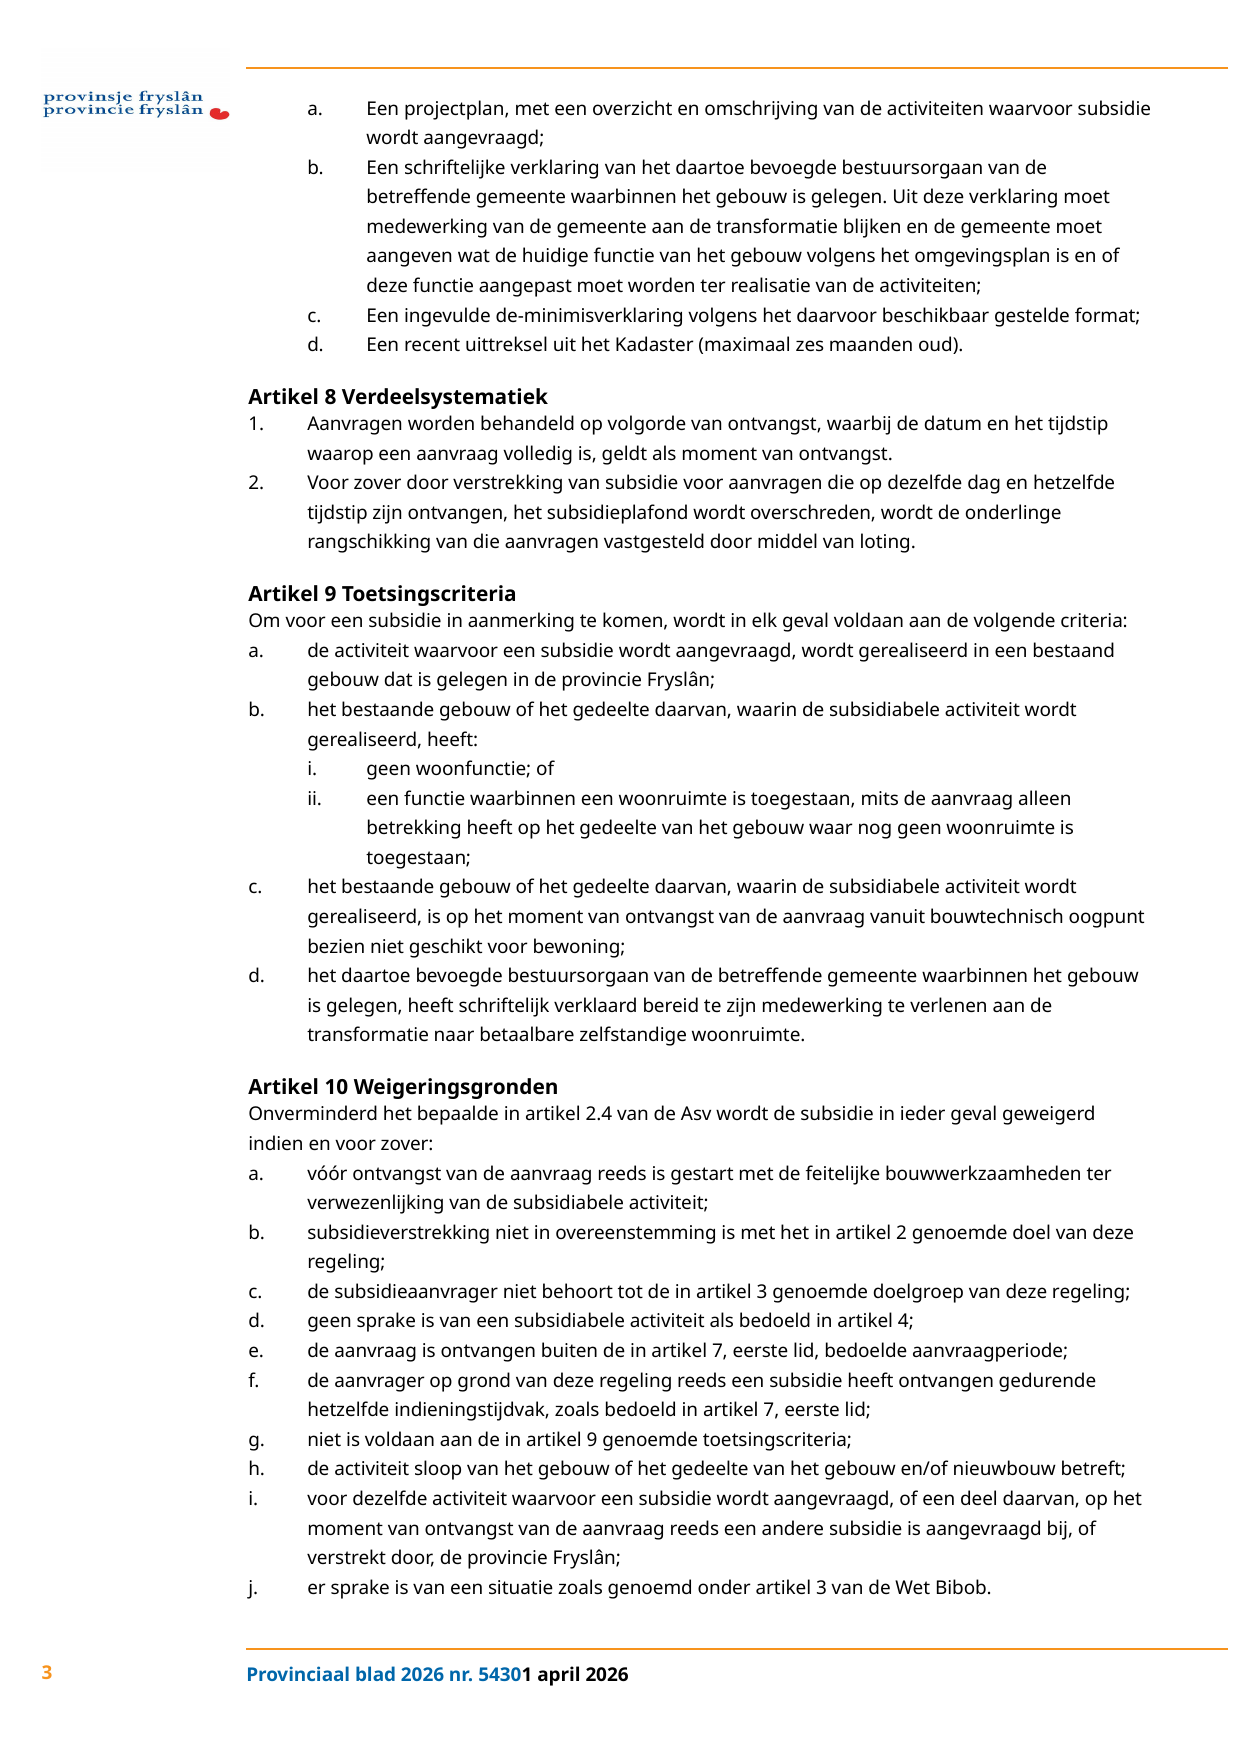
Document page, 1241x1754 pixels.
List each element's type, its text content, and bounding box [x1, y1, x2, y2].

text Artikel 10 Weigeringsgronden [248, 1072, 1152, 1101]
list de aanvraag is ontvangen buiten de in artikel 7, eerste lid, bedoelde aanvraagperiode; [248, 1337, 1152, 1363]
list de activiteit sloop van het gebouw of het gedeelte van het gebouw en/of nieuwbouw betreft; [248, 1456, 1152, 1481]
list geen sprake is van een subsidiabele activiteit als bedoeld in artikel 4; [248, 1308, 1152, 1333]
list Voor zover door verstrekking van subsidie voor aanvragen die op dezelfde dag en hetzelfde tijdstip zijn ontvangen, het subsidieplafond wordt overschreden, wordt de onderlinge rangschikking van die aanvragen vastgesteld door middel van loting. [248, 469, 1152, 554]
text Onverminderd het bepaalde in artikel 2.4 van de Asv wordt de subsidie in ieder geval geweigerd indien en voor zover: [248, 1101, 1152, 1156]
text Artikel 8 Verdeelsystematiek [248, 382, 1152, 410]
list geen woonfunctie; of [307, 755, 1152, 781]
list voor dezelfde activiteit waarvoor een subsidie wordt aangevraagd, of een deel daarvan, op het moment van ontvangst van de aanvraag reeds een andere subsidie is aangevraagd bij, of verstrekt door, de provincie Fryslân; [248, 1485, 1152, 1570]
picture [41, 47, 231, 172]
text Artikel 9 Toetsingscriteria [248, 579, 1152, 607]
list Een ingevulde de-minimisverklaring volgens het daarvoor beschikbaar gestelde format; [307, 302, 1152, 328]
list een functie waarbinnen een woonruimte is toegestaan, mits de aanvraag alleen betrekking heeft op het gedeelte van het gebouw waar nog geen woonruimte is toegestaan; [307, 785, 1152, 870]
list de subsidieaanvrager niet behoort tot de in artikel 3 genoemde doelgroep van deze regeling; [248, 1278, 1152, 1304]
list het bestaande gebouw of het gedeelte daarvan, waarin de subsidiabele activiteit wordt gerealiseerd, heeft: [248, 696, 1152, 752]
list er sprake is van een situatie zoals genoemd onder artikel 3 van de Wet Bibob. [248, 1574, 1152, 1599]
list Een recent uittreksel uit het Kadaster (maximaal zes maanden oud). [307, 331, 1152, 357]
text Om voor een subsidie in aanmerking te komen, wordt in elk geval voldaan aan de volgende criteria: [248, 607, 1152, 633]
list vóór ontvangst van de aanvraag reeds is gestart met de feitelijke bouwwerkzaamheden ter verwezenlijking van de subsidiabele activiteit; [248, 1160, 1152, 1215]
list subsidieverstrekking niet in overeenstemming is met het in artikel 2 genoemde doel van deze regeling; [248, 1219, 1152, 1274]
list de activiteit waarvoor een subsidie wordt aangevraagd, wordt gerealiseerd in een bestaand gebouw dat is gelegen in de provincie Fryslân; [248, 637, 1152, 692]
list Een schriftelijke verklaring van het daartoe bevoegde bestuursorgaan van de betreffende gemeente waarbinnen het gebouw is gelegen. Uit deze verklaring moet medewerking van de gemeente aan de transformatie blijken en de gemeente moet aangeven wat de huidige functie van het gebouw volgens het omgevingsplan is en of deze functie aangepast moet worden ter realisatie van de activiteiten; [307, 154, 1152, 298]
list niet is voldaan aan de in artikel 9 genoemde toetsingscriteria; [248, 1426, 1152, 1452]
list het bestaande gebouw of het gedeelte daarvan, waarin de subsidiabele activiteit wordt gerealiseerd, is op het moment van ontvangst van de aanvraag vanuit bouwtechnisch oogpunt bezien niet geschikt voor bewoning; [248, 874, 1152, 959]
list het daartoe bevoegde bestuursorgaan van de betreffende gemeente waarbinnen het gebouw is gelegen, heeft schriftelijk verklaard bereid te zijn medewerking te verlenen aan de transformatie naar betaalbare zelfstandige woonruimte. [248, 962, 1152, 1047]
list de aanvrager op grond van deze regeling reeds een subsidie heeft ontvangen gedurende hetzelfde indieningstijdvak, zoals bedoeld in artikel 7, eerste lid; [248, 1367, 1152, 1422]
list Een projectplan, met een overzicht en omschrijving van de activiteiten waarvoor subsidie wordt aangevraagd; [307, 95, 1152, 150]
list Aanvragen worden behandeld op volgorde van ontvangst, waarbij de datum en het tijdstip waarop een aanvraag volledig is, geldt als moment van ontvangst. [248, 410, 1152, 466]
